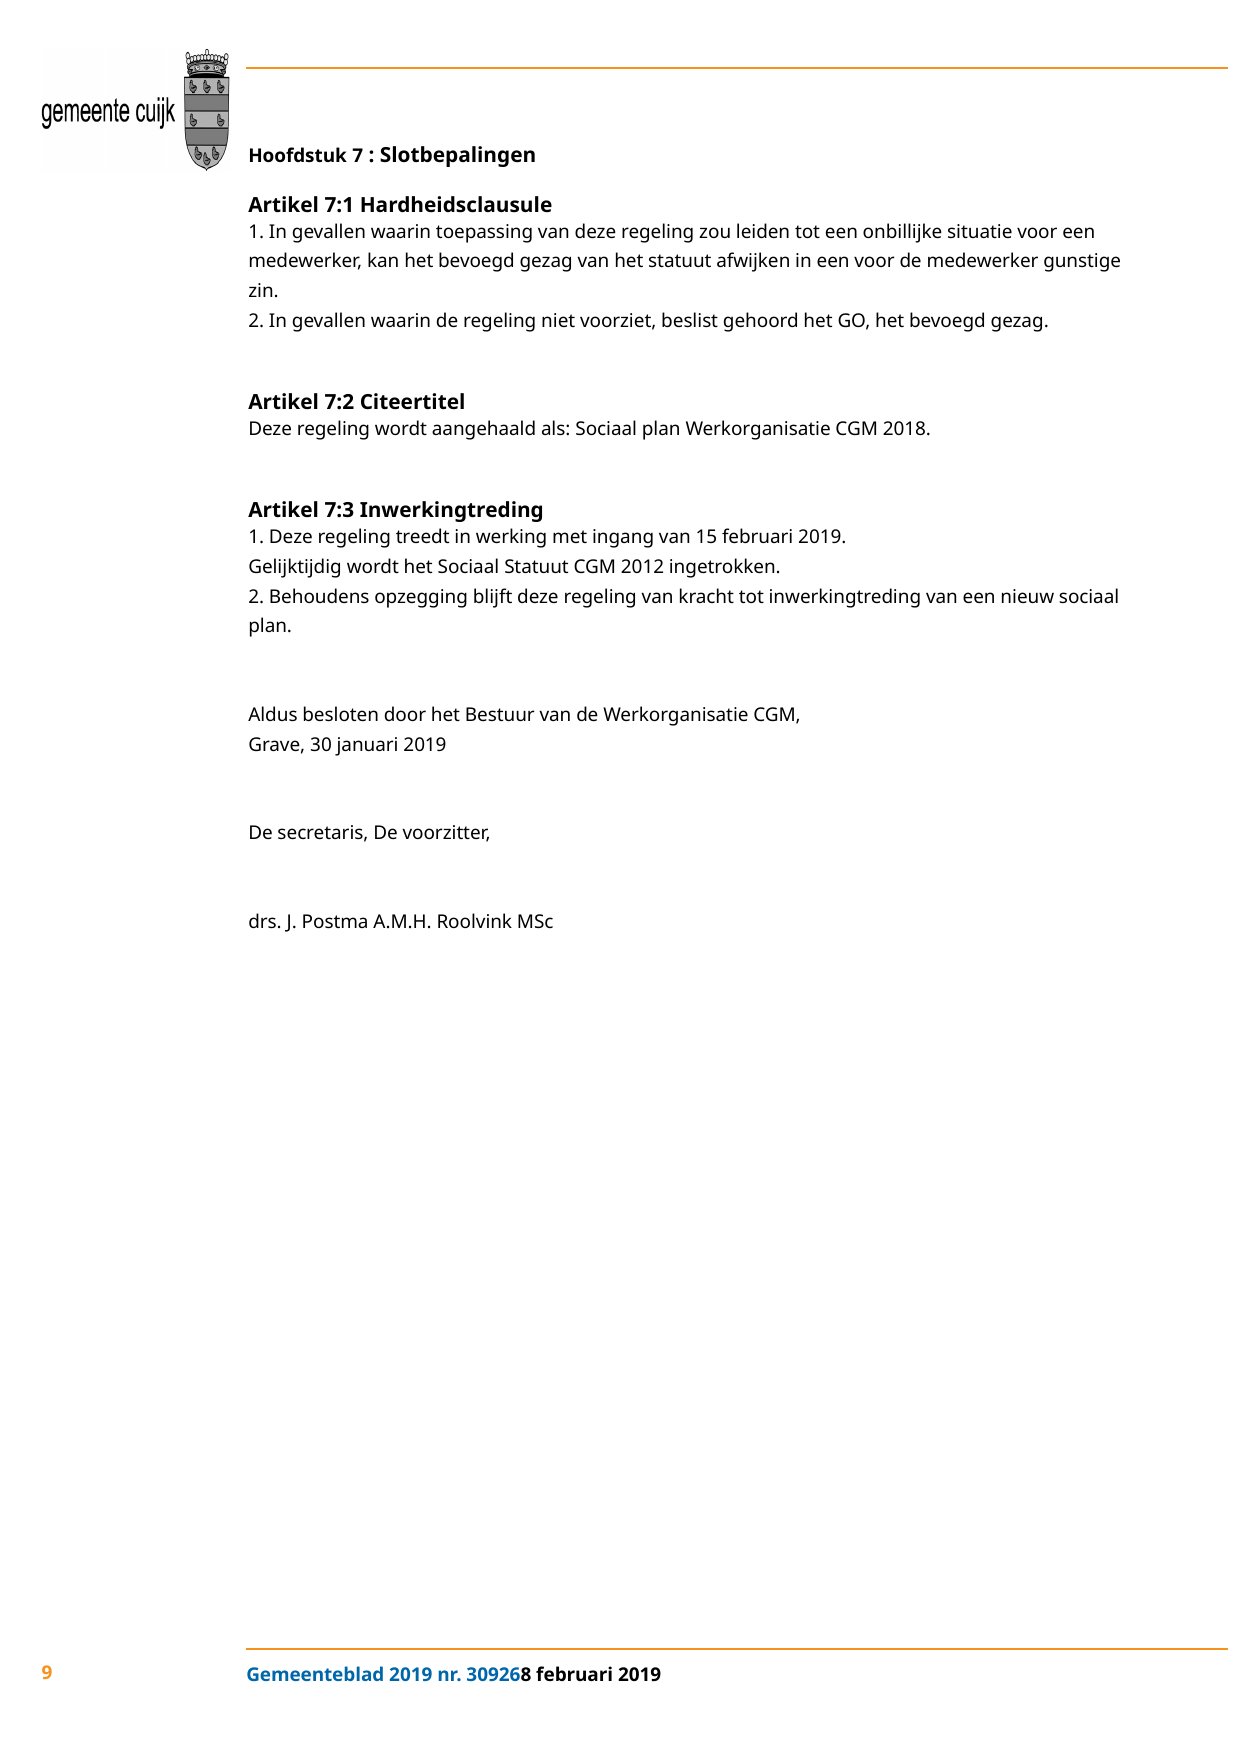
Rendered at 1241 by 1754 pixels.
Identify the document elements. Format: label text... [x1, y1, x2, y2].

text Deze regeling wordt aangehaald als: Sociaal plan Werkorganisatie CGM 2018. [248, 415, 1152, 441]
text Aldus besloten door het Bestuur van de Werkorganisatie CGM, [248, 701, 1152, 727]
text 2. In gevallen waarin de regeling niet voorziet, beslist gehoord het GO, het bevoegd gezag. [248, 307, 1152, 333]
text 2. Behoudens opzegging blijft deze regeling van kracht tot inwerkingtreding van een nieuw sociaal plan. [248, 583, 1152, 638]
text Artikel 7:1 Hardheidsclausule [248, 190, 1152, 218]
text De secretaris, De voorzitter, [248, 819, 1152, 845]
text drs. J. Postma A.M.H. Roolvink MSc [248, 908, 1152, 934]
text Artikel 7:2 Citeertitel [248, 387, 1152, 415]
text Hoofdstuk 7 : Slotbepalingen [248, 140, 1152, 169]
picture [41, 47, 231, 172]
text Grave, 30 januari 2019 [248, 731, 1152, 757]
text 1. Deze regeling treedt in werking met ingang van 15 februari 2019. [248, 524, 1152, 549]
text Gelijktijdig wordt het Sociaal Statuut CGM 2012 ingetrokken. [248, 553, 1152, 579]
text 1. In gevallen waarin toepassing van deze regeling zou leiden tot een onbillijke situatie voor een medewerker, kan het bevoegd gezag van het statuut afwijken in een voor de medewerker gunstige zin. [248, 218, 1152, 303]
text Artikel 7:3 Inwerkingtreding [248, 495, 1152, 524]
